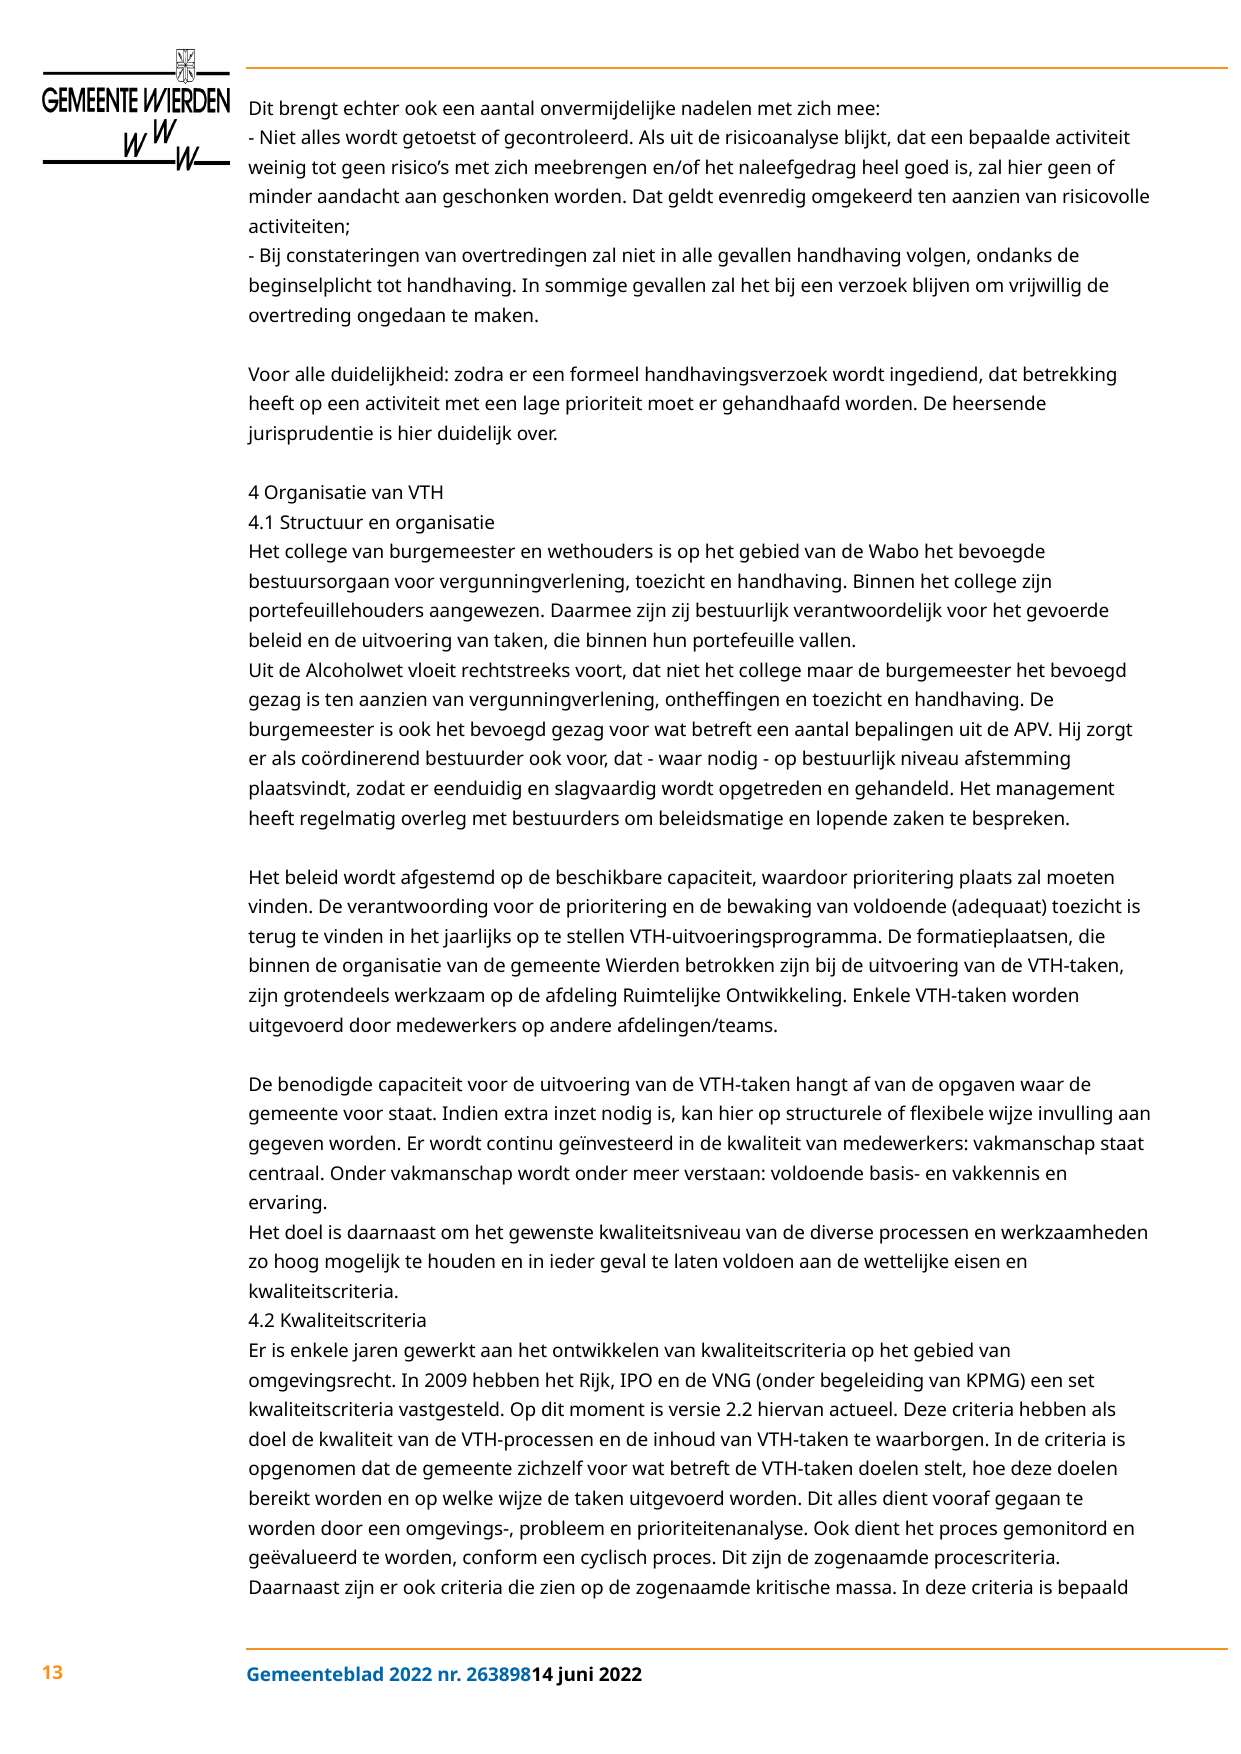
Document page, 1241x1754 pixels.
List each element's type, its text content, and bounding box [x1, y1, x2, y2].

text Het college van burgemeester en wethouders is op het gebied van de Wabo het bevoegde bestuursorgaan voor vergunningverlening, toezicht en handhaving. Binnen het college zijn portefeuillehouders aangewezen. Daarmee zijn zij bestuurlijk verantwoordelijk voor het gevoerde beleid en de uitvoering van taken, die binnen hun portefeuille vallen. [248, 538, 1152, 653]
text 4.2 Kwaliteitscriteria [248, 1308, 1152, 1333]
text De benodigde capaciteit voor de uitvoering van de VTH-taken hangt af van de opgaven waar de [248, 1071, 1152, 1097]
text Het beleid wordt afgestemd op de beschikbare capaciteit, waardoor prioritering plaats zal moeten vinden. De verantwoording voor de prioritering en de bewaking van voldoende (adequaat) toezicht is terug te vinden in het jaarlijks op te stellen VTH-uitvoeringsprogramma. De formatieplaatsen, die binnen de organisatie van de gemeente Wierden betrokken zijn bij de uitvoering van de VTH-taken, zijn grotendeels werkzaam op de afdeling Ruimtelijke Ontwikkeling. Enkele VTH-taken worden uitgevoerd door medewerkers op andere afdelingen/teams. [248, 864, 1152, 1038]
text 4.1 Structuur en organisatie [248, 509, 1152, 535]
text gemeente voor staat. Indien extra inzet nodig is, kan hier op structurele of flexibele wijze invulling aan gegeven worden. Er wordt continu geïnvesteerd in de kwaliteit van medewerkers: vakmanschap staat centraal. Onder vakmanschap wordt onder meer verstaan: voldoende basis- en vakkennis en ervaring. [248, 1101, 1152, 1215]
text Het doel is daarnaast om het gewenste kwaliteitsniveau van de diverse processen en werkzaamheden zo hoog mogelijk te houden en in ieder geval te laten voldoen aan de wettelijke eisen en kwaliteitscriteria. [248, 1219, 1152, 1304]
text Uit de Alcoholwet vloeit rechtstreeks voort, dat niet het college maar de burgemeester het bevoegd gezag is ten aanzien van vergunningverlening, ontheffingen en toezicht en handhaving. De burgemeester is ook het bevoegd gezag voor wat betreft een aantal bepalingen uit de APV. Hij zorgt er als coördinerend bestuurder ook voor, dat - waar nodig - op bestuurlijk niveau afstemming plaatsvindt, zodat er eenduidig en slagvaardig wordt opgetreden en gehandeld. Het management heeft regelmatig overleg met bestuurders om beleidsmatige en lopende zaken te bespreken. [248, 657, 1152, 831]
text - Bij constateringen van overtredingen zal niet in alle gevallen handhaving volgen, ondanks de beginselplicht tot handhaving. In sommige gevallen zal het bij een verzoek blijven om vrijwillig de overtreding ongedaan te maken. [248, 243, 1152, 328]
picture [41, 47, 231, 172]
text - Niet alles wordt getoetst of gecontroleerd. Als uit de risicoanalyse blijkt, dat een bepaalde activiteit weinig tot geen risico’s met zich meebrengen en/of het naleefgedrag heel goed is, zal hier geen of minder aandacht aan geschonken worden. Dat geldt evenredig omgekeerd ten aanzien van risicovolle activiteiten; [248, 124, 1152, 239]
text Dit brengt echter ook een aantal onvermijdelijke nadelen met zich mee: [248, 95, 1152, 121]
text Voor alle duidelijkheid: zodra er een formeel handhavingsverzoek wordt ingediend, dat betrekking heeft op een activiteit met een lage prioriteit moet er gehandhaafd worden. De heersende jurisprudentie is hier duidelijk over. [248, 361, 1152, 446]
text Er is enkele jaren gewerkt aan het ontwikkelen van kwaliteitscriteria op het gebied van omgevingsrecht. In 2009 hebben het Rijk, IPO en de VNG (onder begeleiding van KPMG) een set kwaliteitscriteria vastgesteld. Op dit moment is versie 2.2 hiervan actueel. Deze criteria hebben als doel de kwaliteit van de VTH-processen en de inhoud van VTH-taken te waarborgen. In de criteria is opgenomen dat de gemeente zichzelf voor wat betreft de VTH-taken doelen stelt, hoe deze doelen bereikt worden en op welke wijze de taken uitgevoerd worden. Dit alles dient vooraf gegaan te worden door een omgevings-, probleem en prioriteitenanalyse. Ook dient het proces gemonitord en geëvalueerd te worden, conform een cyclisch proces. Dit zijn de zogenaamde procescriteria. Daarnaast zijn er ook criteria die zien op de zogenaamde kritische massa. In deze criteria is bepaald [248, 1337, 1152, 1600]
text 4 Organisatie van VTH [248, 479, 1152, 505]
